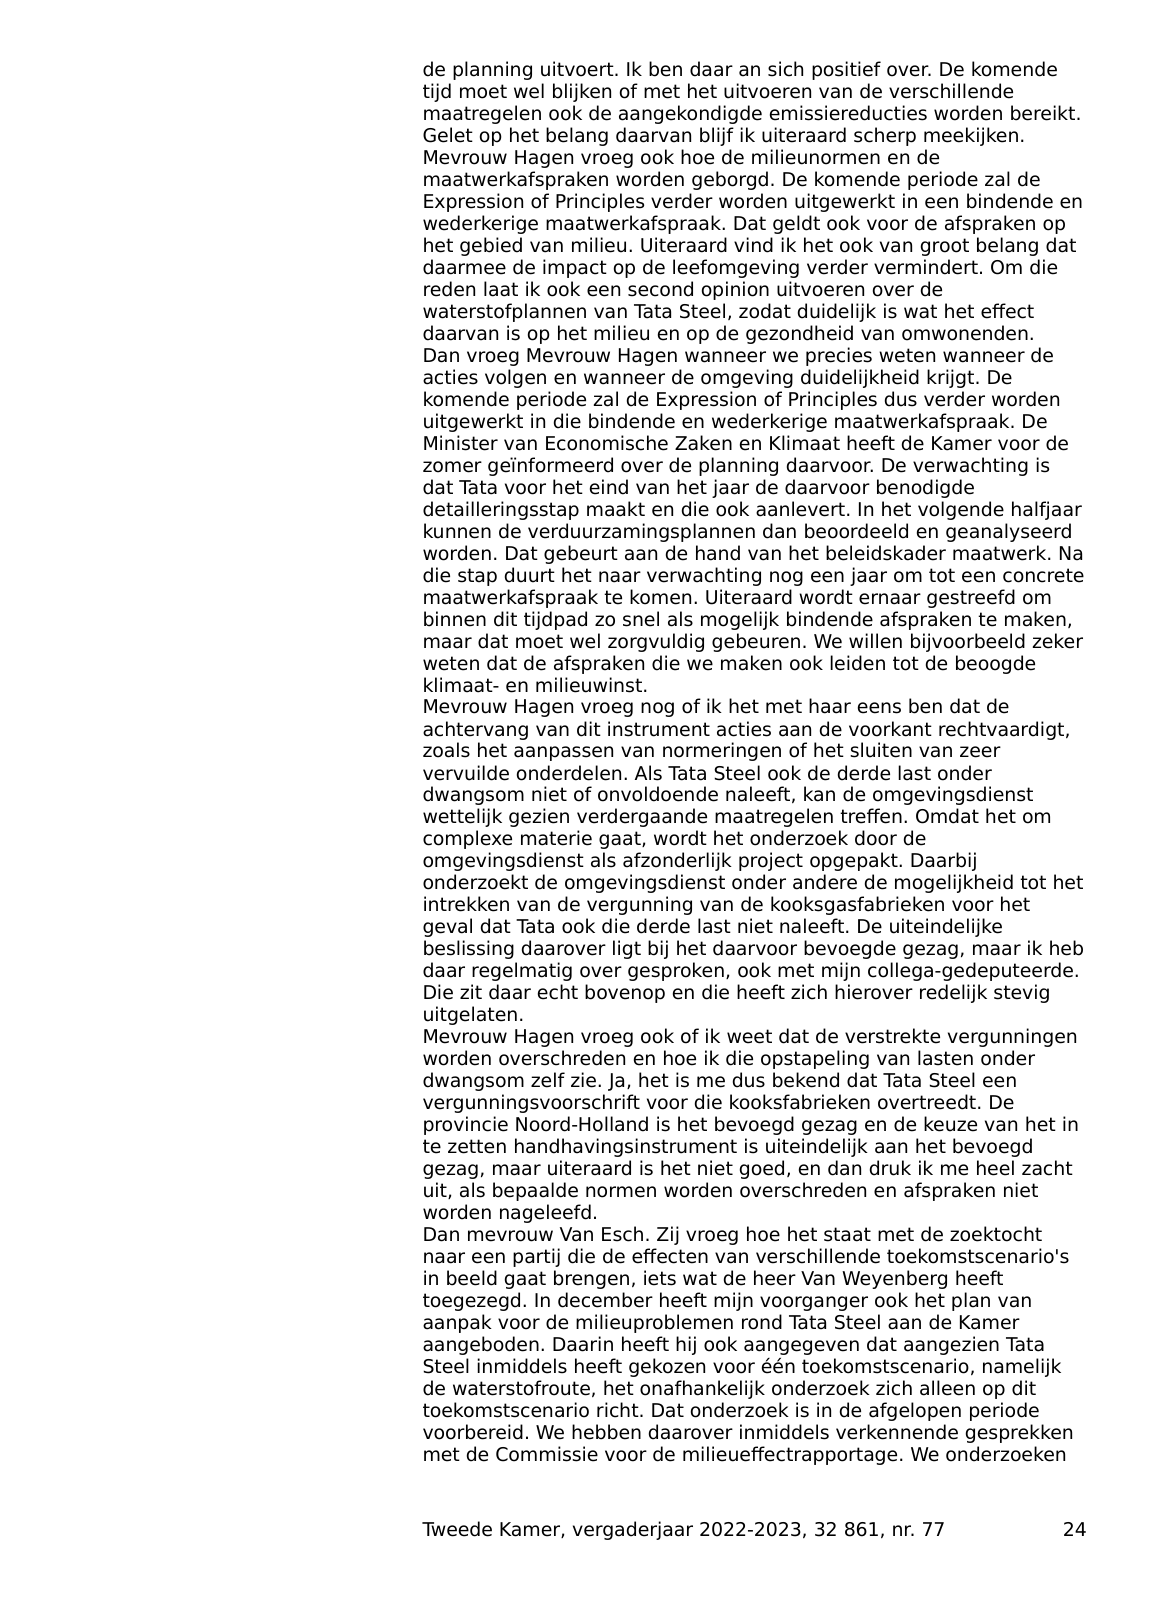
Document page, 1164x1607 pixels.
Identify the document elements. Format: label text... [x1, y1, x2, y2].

text Dan mevrouw Van Esch. Zij vroeg hoe het staat met de zoektocht naar een partij die de effecten van verschillende toekomstscenario's in beeld gaat brengen, iets wat de heer Van Weyenberg heeft toegezegd. In december heeft mijn voorganger ook het plan van aanpak voor de milieuproblemen rond Tata Steel aan de Kamer aangeboden. Daarin heeft hij ook aangegeven dat aangezien Tata Steel inmiddels heeft gekozen voor één toekomstscenario, namelijk de waterstofroute, het onafhankelijk onderzoek zich alleen op dit toekomstscenario richt. Dat onderzoek is in de afgelopen periode voorbereid. We hebben daarover inmiddels verkennende gesprekken met de Commissie voor de milieueffectrapportage. We onderzoeken [422, 1224, 1087, 1466]
text Mevrouw Hagen vroeg nog of ik het met haar eens ben dat de achtervang van dit instrument acties aan de voorkant rechtvaardigt, zoals het aanpassen van normeringen of het sluiten van zeer vervuilde onderdelen. Als Tata Steel ook de derde last onder dwangsom niet of onvoldoende naleeft, kan de omgevingsdienst wettelijk gezien verdergaande maatregelen treffen. Omdat het om complexe materie gaat, wordt het onderzoek door de omgevingsdienst als afzonderlijk project opgepakt. Daarbij onderzoekt de omgevingsdienst onder andere de mogelijkheid tot het intrekken van de vergunning van de kooksgasfabrieken voor het geval dat Tata ook die derde last niet naleeft. De uiteindelijke beslissing daarover ligt bij het daarvoor bevoegde gezag, maar ik heb daar regelmatig over gesproken, ook met mijn collega-gedeputeerde. Die zit daar echt bovenop en die heeft zich hierover redelijk stevig uitgelaten. [422, 696, 1087, 1026]
text Dan vroeg Mevrouw Hagen wanneer we precies weten wanneer de acties volgen en wanneer de omgeving duidelijkheid krijgt. De komende periode zal de Expression of Principles dus verder worden uitgewerkt in die bindende en wederkerige maatwerkafspraak. De Minister van Economische Zaken en Klimaat heeft de Kamer voor de zomer geïnformeerd over de planning daarvoor. De verwachting is dat Tata voor het eind van het jaar de daarvoor benodigde detailleringsstap maakt en die ook aanlevert. In het volgende halfjaar kunnen de verduurzamingsplannen dan beoordeeld en geanalyseerd worden. Dat gebeurt aan de hand van het beleidskader maatwerk. Na die stap duurt het naar verwachting nog een jaar om tot een concrete maatwerkafspraak te komen. Uiteraard wordt ernaar gestreefd om binnen dit tijdpad zo snel als mogelijk bindende afspraken te maken, maar dat moet wel zorgvuldig gebeuren. We willen bijvoorbeeld zeker weten dat de afspraken die we maken ook leiden tot de beoogde klimaat- en milieuwinst. [422, 345, 1087, 696]
text de planning uitvoert. Ik ben daar an sich positief over. De komende tijd moet wel blijken of met het uitvoeren van de verschillende maatregelen ook de aangekondigde emissiereducties worden bereikt. Gelet op het belang daarvan blijf ik uiteraard scherp meekijken. [422, 59, 1087, 147]
text Mevrouw Hagen vroeg ook of ik weet dat de verstrekte vergunningen worden overschreden en hoe ik die opstapeling van lasten onder dwangsom zelf zie. Ja, het is me dus bekend dat Tata Steel een vergunningsvoorschrift voor die kooksfabrieken overtreedt. De provincie Noord-Holland is het bevoegd gezag en de keuze van het in te zetten handhavingsinstrument is uiteindelijk aan het bevoegd gezag, maar uiteraard is het niet goed, en dan druk ik me heel zacht uit, als bepaalde normen worden overschreden en afspraken niet worden nageleefd. [422, 1026, 1087, 1224]
text Mevrouw Hagen vroeg ook hoe de milieunormen en de maatwerkafspraken worden geborgd. De komende periode zal de Expression of Principles verder worden uitgewerkt in een bindende en wederkerige maatwerkafspraak. Dat geldt ook voor de afspraken op het gebied van milieu. Uiteraard vind ik het ook van groot belang dat daarmee de impact op de leefomgeving verder vermindert. Om die reden laat ik ook een second opinion uitvoeren over de waterstofplannen van Tata Steel, zodat duidelijk is wat het effect daarvan is op het milieu en op de gezondheid van omwonenden. [422, 147, 1087, 345]
